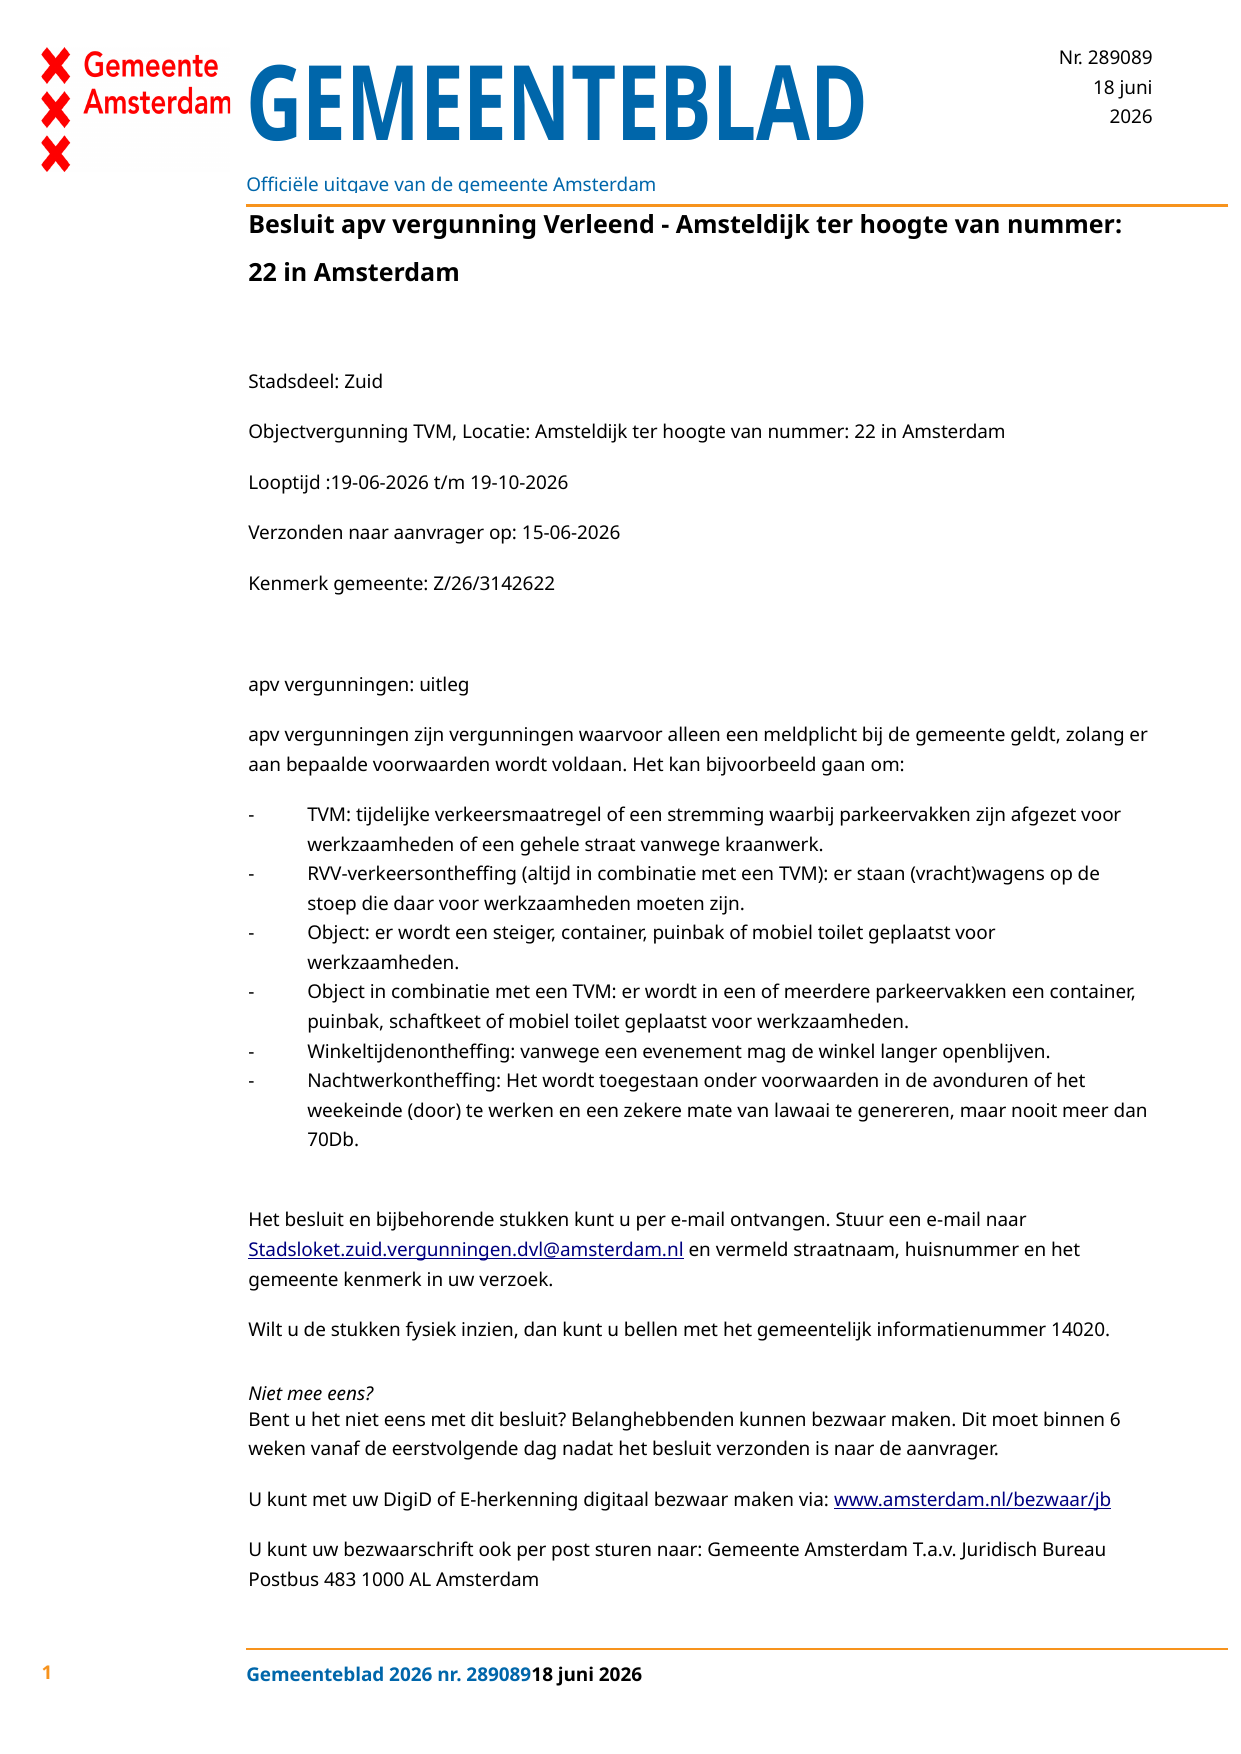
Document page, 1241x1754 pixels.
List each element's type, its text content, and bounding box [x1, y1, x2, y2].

picture [41, 47, 231, 172]
text Besluit apv vergunning Verleend - Amsteldijk ter hoogte van nummer: 22 in Amsterdam [248, 207, 1152, 288]
text apv vergunningen: uitleg [248, 671, 1152, 697]
text Bent u het niet eens met dit besluit? Belanghebbenden kunnen bezwaar maken. Dit moet binnen 6 weken vanaf de eerstvolgende dag nadat het besluit verzonden is naar de aanvrager. [248, 1406, 1152, 1461]
list Object in combinatie met een TVM: er wordt in een of meerdere parkeervakken een container, puinbak, schaftkeet of mobiel toilet geplaatst voor werkzaamheden. [248, 979, 1152, 1034]
text Objectvergunning TVM, Locatie: Amsteldijk ter hoogte van nummer: 22 in Amsterdam [248, 419, 1152, 444]
text Kenmerk gemeente: Z/26/3142622 [248, 570, 1152, 596]
list Nachtwerkontheffing: Het wordt toegestaan onder voorwaarden in de avonduren of het weekeinde (door) te werken en een zekere mate van lawaai te genereren, maar nooit meer dan 70Db. [248, 1067, 1152, 1152]
list TVM: tijdelijke verkeersmaatregel of een stremming waarbij parkeervakken zijn afgezet voor werkzaamheden of een gehele straat vanwege kraanwerk. [248, 801, 1152, 857]
text Het besluit en bijbehorende stukken kunt u per e-mail ontvangen. Stuur een e-mail naar Stadsloket.zuid.vergunningen.dvl@amsterdam.nl en vermeld straatnaam, huisnummer en het gemeente kenmerk in uw verzoek. [248, 1207, 1152, 1292]
text Stadsdeel: Zuid [248, 368, 1152, 394]
list RVV-verkeersontheffing (altijd in combinatie met een TVM): er staan (vracht)wagens op de stoep die daar voor werkzaamheden moeten zijn. [248, 860, 1152, 916]
text Niet mee eens? [248, 1380, 1152, 1406]
list Winkeltijdenontheffing: vanwege een evenement mag de winkel langer openblijven. [248, 1038, 1152, 1064]
list Object: er wordt een steiger, container, puinbak of mobiel toilet geplaatst voor werkzaamheden. [248, 919, 1152, 975]
text Looptijd :19-06-2026 t/m 19-10-2026 [248, 469, 1152, 495]
text U kunt uw bezwaarschrift ook per post sturen naar: Gemeente Amsterdam T.a.v. Juridisch Bureau Postbus 483 1000 AL Amsterdam [248, 1536, 1152, 1592]
text U kunt met uw DigiD of E-herkenning digitaal bezwaar maken via: www.amsterdam.nl/bezwaar/jb [248, 1486, 1152, 1512]
text Verzonden naar aanvrager op: 15-06-2026 [248, 519, 1152, 545]
text Wilt u de stukken fysiek inzien, dan kunt u bellen met het gemeentelijk informatienummer 14020. [248, 1316, 1152, 1342]
text apv vergunningen zijn vergunningen waarvoor alleen een meldplicht bij de gemeente geldt, zolang er aan bepaalde voorwaarden wordt voldaan. Het kan bijvoorbeeld gaan om: [248, 721, 1152, 777]
